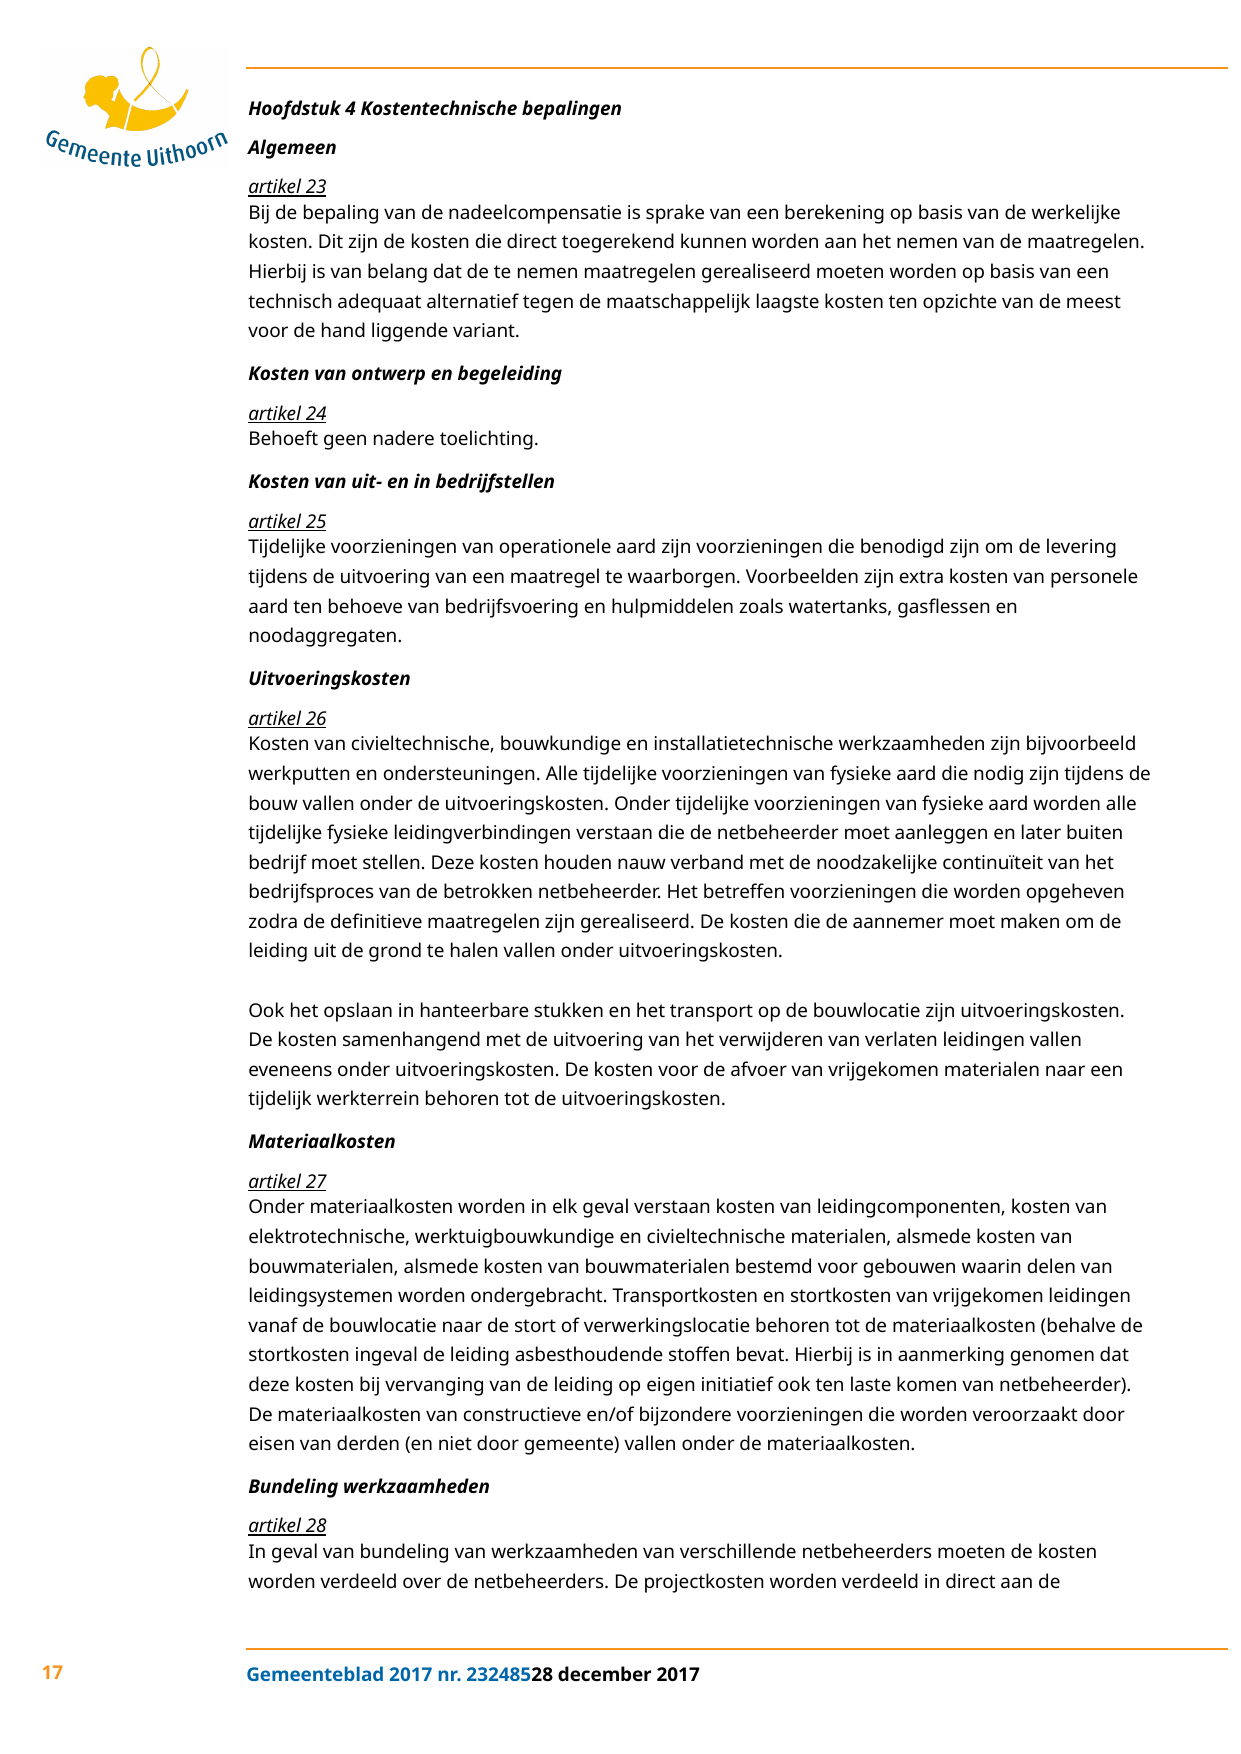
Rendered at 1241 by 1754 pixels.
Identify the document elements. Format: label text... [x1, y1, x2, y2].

text Kosten van civieltechnische, bouwkundige en installatietechnische werkzaamheden zijn bijvoorbeeld werkputten en ondersteuningen. Alle tijdelijke voorzieningen van fysieke aard die nodig zijn tijdens de bouw vallen onder de uitvoeringskosten. Onder tijdelijke voorzieningen van fysieke aard worden alle tijdelijke fysieke leidingverbindingen verstaan die de netbeheerder moet aanleggen en later buiten bedrijf moet stellen. Deze kosten houden nauw verband met de noodzakelijke continuïteit van het bedrijfsproces van de betrokken netbeheerder. Het betreffen voorzieningen die worden opgeheven zodra de definitieve maatregelen zijn gerealiseerd. De kosten die de aannemer moet maken om de leiding uit de grond te halen vallen onder uitvoeringskosten. [248, 731, 1152, 963]
text artikel 28 [248, 1513, 1152, 1538]
text artikel 23 [248, 173, 1152, 199]
text In geval van bundeling van werkzaamheden van verschillende netbeheerders moeten de kosten worden verdeeld over de netbeheerders. De projectkosten worden verdeeld in direct aan de [248, 1538, 1152, 1594]
text Materiaalkosten [248, 1129, 1152, 1154]
text Hoofdstuk 4 Kostentechnische bepalingen [248, 95, 1152, 121]
text Ook het opslaan in hanteerbare stukken en het transport op de bouwlocatie zijn uitvoeringskosten. De kosten samenhangend met de uitvoering van het verwijderen van verlaten leidingen vallen eveneens onder uitvoeringskosten. De kosten voor de afvoer van vrijgekomen materialen naar een tijdelijk werkterrein behoren tot de uitvoeringskosten. [248, 997, 1152, 1111]
picture [41, 47, 231, 172]
text Onder materiaalkosten worden in elk geval verstaan kosten van leidingcomponenten, kosten van elektrotechnische, werktuigbouwkundige en civieltechnische materialen, alsmede kosten van bouwmaterialen, alsmede kosten van bouwmaterialen bestemd voor gebouwen waarin delen van leidingsystemen worden ondergebracht. Transportkosten en stortkosten van vrijgekomen leidingen vanaf de bouwlocatie naar de stort of verwerkingslocatie behoren tot de materiaalkosten (behalve de stortkosten ingeval de leiding asbesthoudende stoffen bevat. Hierbij is in aanmerking genomen dat deze kosten bij vervanging van de leiding op eigen initiatief ook ten laste komen van netbeheerder). De materiaalkosten van constructieve en/of bijzondere voorzieningen die worden veroorzaakt door eisen van derden (en niet door gemeente) vallen onder de materiaalkosten. [248, 1194, 1152, 1456]
text Tijdelijke voorzieningen van operationele aard zijn voorzieningen die benodigd zijn om de levering tijdens de uitvoering van een maatregel te waarborgen. Voorbeelden zijn extra kosten van personele aard ten behoeve van bedrijfsvoering en hulpmiddelen zoals watertanks, gasflessen en noodaggregaten. [248, 534, 1152, 648]
text artikel 24 [248, 400, 1152, 426]
text Algemeen [248, 134, 1152, 160]
text artikel 27 [248, 1168, 1152, 1194]
text Bundeling werkzaamheden [248, 1473, 1152, 1499]
text Bij de bepaling van de nadeelcompensatie is sprake van een berekening op basis van de werkelijke kosten. Dit zijn de kosten die direct toegerekend kunnen worden aan het nemen van de maatregelen. Hierbij is van belang dat de te nemen maatregelen gerealiseerd moeten worden op basis van een technisch adequaat alternatief tegen de maatschappelijk laagste kosten ten opzichte van de meest voor de hand liggende variant. [248, 199, 1152, 343]
text Behoeft geen nadere toelichting. [248, 426, 1152, 451]
text Kosten van uit- en in bedrijfstellen [248, 469, 1152, 494]
text Uitvoeringskosten [248, 666, 1152, 691]
text artikel 25 [248, 508, 1152, 534]
text artikel 26 [248, 705, 1152, 731]
text Kosten van ontwerp en begeleiding [248, 361, 1152, 386]
